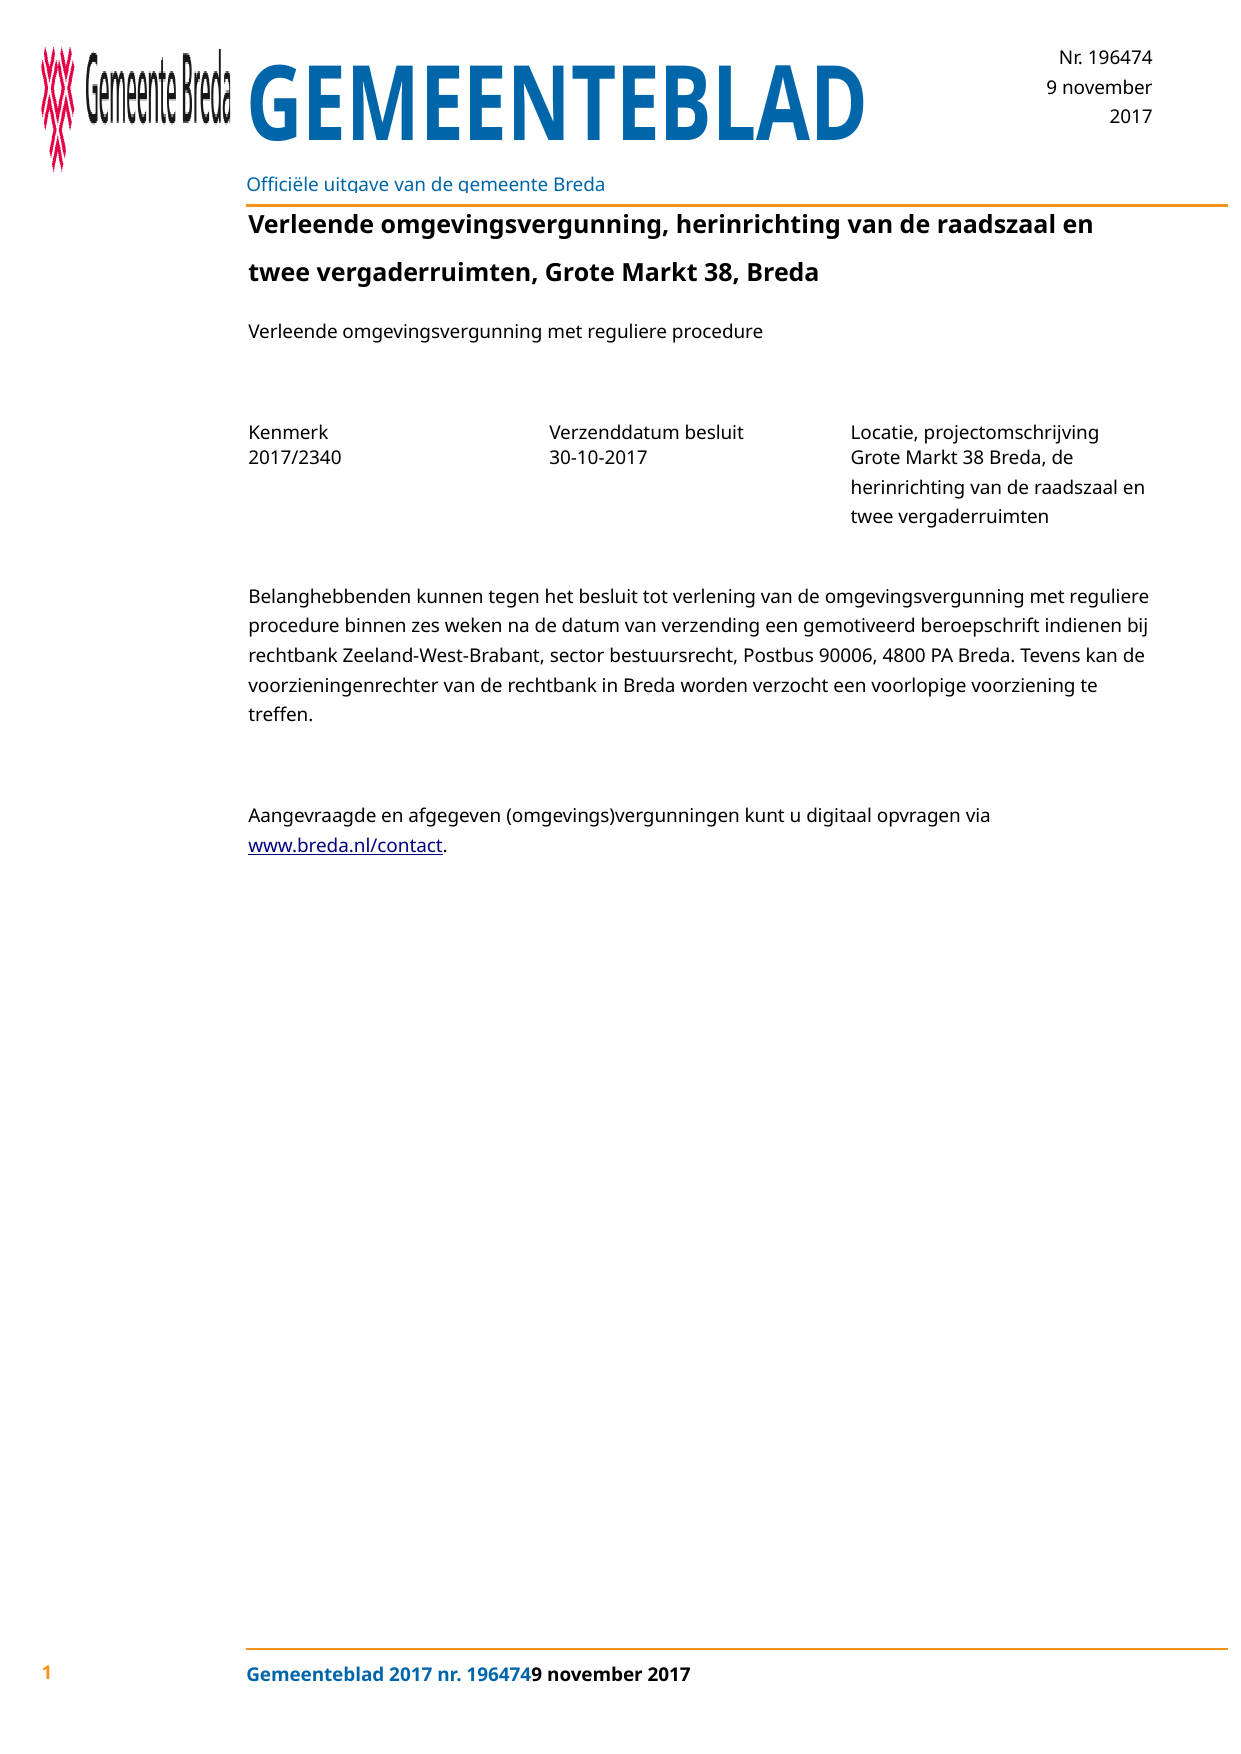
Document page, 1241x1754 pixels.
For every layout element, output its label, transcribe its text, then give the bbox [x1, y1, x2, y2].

text Belanghebbenden kunnen tegen het besluit tot verlening van de omgevingsvergunning met reguliere procedure binnen zes weken na de datum van verzending een gemotiveerd beroepschrift indienen bij rechtbank Zeeland-West-Brabant, sector bestuursrecht, Postbus 90006, 4800 PA Breda. Tevens kan de voorzieningenrechter van de rechtbank in Breda worden verzocht een voorlopige voorziening te treffen. [248, 583, 1152, 727]
text Aangevraagde en afgegeven (omgevings)vergunningen kunt u digitaal opvragen via www.breda.nl/contact. [248, 802, 1152, 858]
table_header Kenmerk [248, 419, 549, 444]
text Verleende omgevingsvergunning met reguliere procedure [248, 318, 1152, 344]
table_header Locatie, projectomschrijving [850, 419, 1152, 444]
table_cell 2017/2340 [248, 445, 549, 529]
table_header Verzenddatum besluit [549, 419, 850, 444]
table_cell 30-10-2017 [549, 445, 850, 529]
table_cell Grote Markt 38 Breda, de herinrichting van de raadszaal en twee vergaderruimten [850, 445, 1152, 529]
picture [41, 47, 231, 172]
text Verleende omgevingsvergunning, herinrichting van de raadszaal en twee vergaderruimten, Grote Markt 38, Breda [248, 207, 1152, 288]
